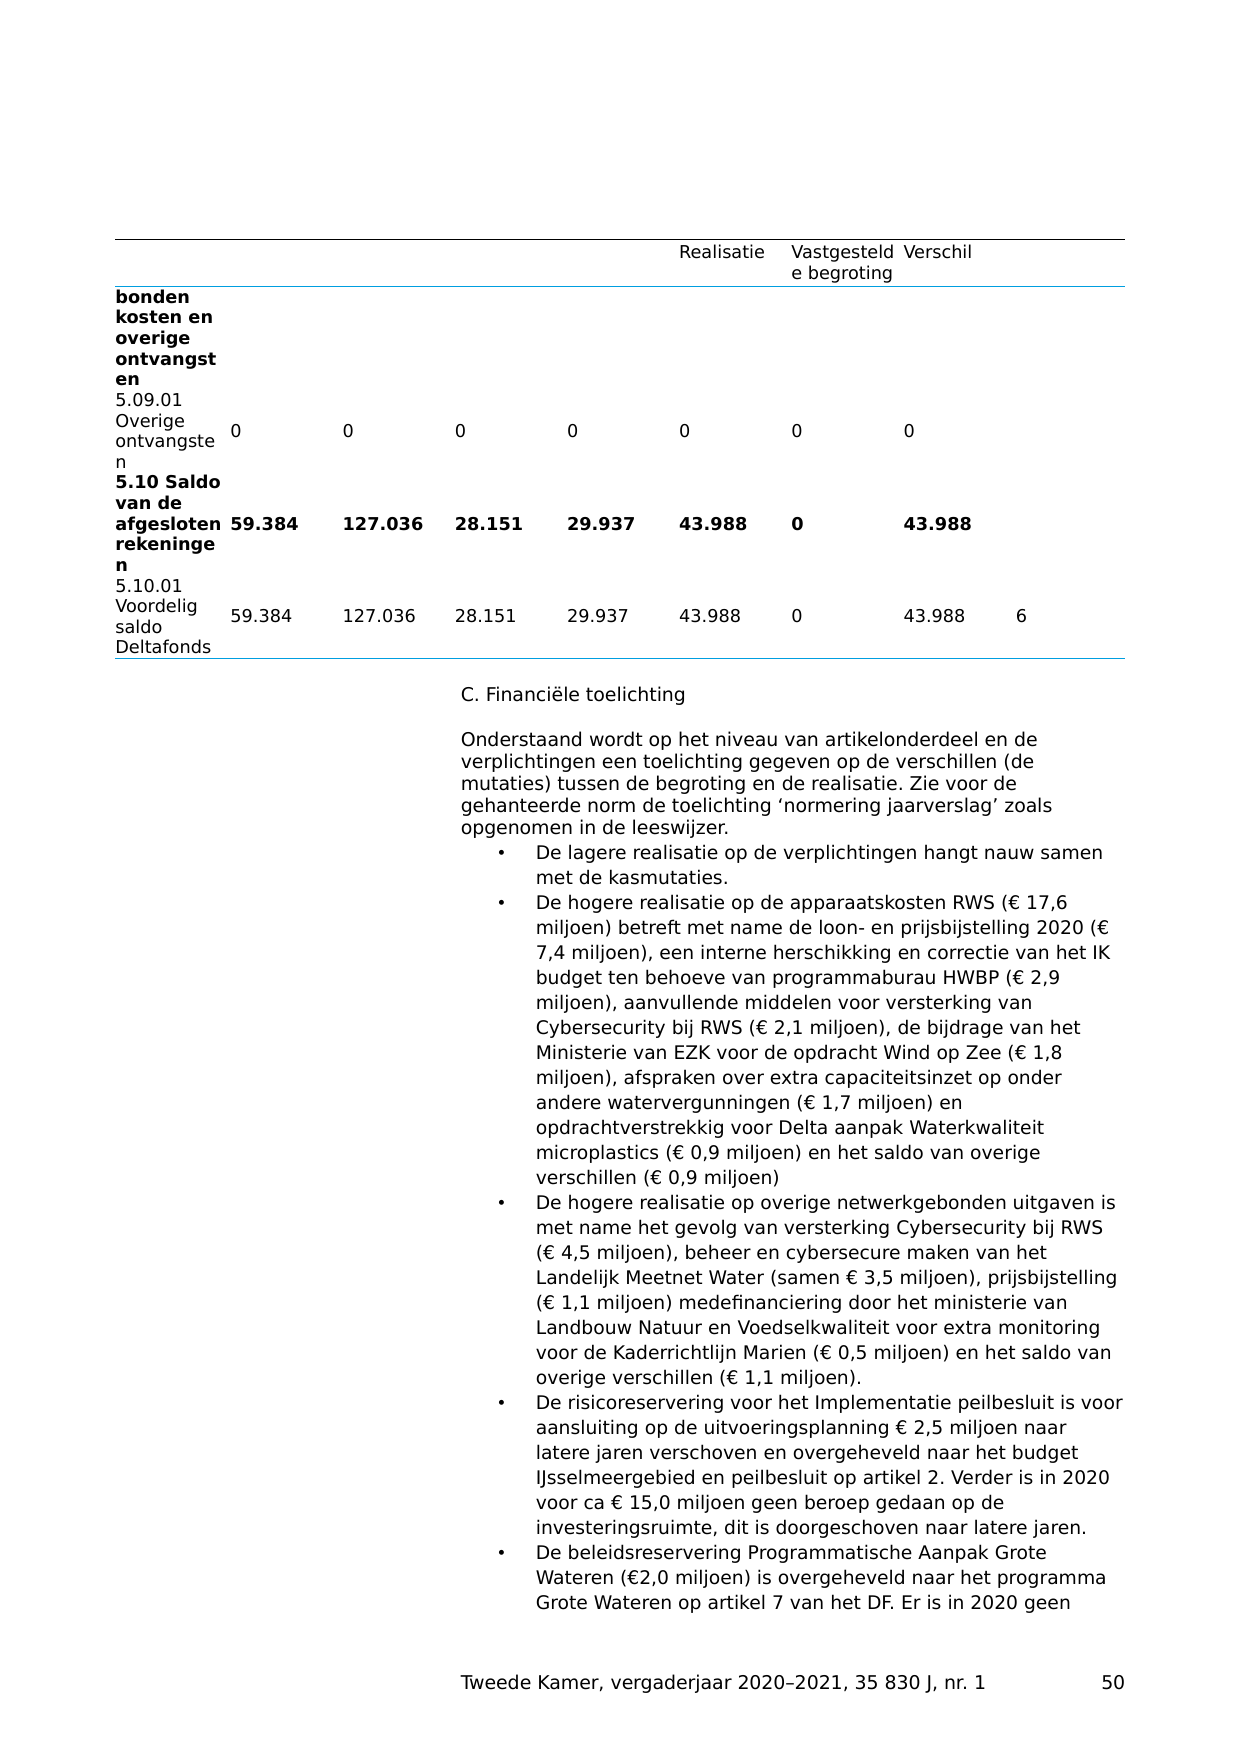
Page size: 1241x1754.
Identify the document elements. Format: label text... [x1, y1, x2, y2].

table_cell 5.10 Saldo van de afgesloten rekeningen [115, 473, 227, 576]
table_cell 29.937 [564, 473, 676, 576]
table_cell 127.036 [340, 473, 452, 576]
table_header Tabel 29 Budgettaire gevolgen van de uitvoering van art. 5 Netwerkgebonden kosten en overige uitgaven (bedragen x € 1.000) [115, 191, 1125, 239]
table_cell 6 [1013, 576, 1125, 658]
table_cell 0 [340, 390, 452, 472]
list De lagere realisatie op de verplichtingen hangt nauw samen met de kasmutaties. [498, 839, 1125, 889]
text Onderstaand wordt op het niveau van artikelonderdeel en de verplichtingen een toelichting gegeven op de verschillen (de mutaties) tussen de begroting en de realisatie. Zie voor de gehanteerde norm de toelichting ‘normering jaarverslag’ zoals opgenomen in de leeswijzer. [461, 729, 1125, 839]
list De hogere realisatie op de apparaatskosten RWS (€ 17,6 miljoen) betreft met name de loon- en prijsbijstelling 2020 (€ 7,4 miljoen), een interne herschikking en correctie van het IK budget ten behoeve van programmaburau HWBP (€ 2,9 miljoen), aanvullende middelen voor versterking van Cybersecurity bij RWS (€ 2,1 miljoen), de bijdrage van het Ministerie van EZK voor de opdracht Wind op Zee (€ 1,8 miljoen), afspraken over extra capaciteitsinzet op onder andere watervergunningen (€ 1,7 miljoen) en opdrachtverstrekkig voor Delta aanpak Waterkwaliteit microplastics (€ 0,9 miljoen) en het saldo van overige verschillen (€ 0,9 miljoen) [498, 889, 1125, 1189]
list De hogere realisatie op overige netwerkgebonden uitgaven is met name het gevolg van versterking Cybersecurity bij RWS (€ 4,5 miljoen), beheer en cybersecure maken van het Landelijk Meetnet Water (samen € 3,5 miljoen), prijsbijstelling (€ 1,1 miljoen) medefinanciering door het ministerie van Landbouw Natuur en Voedselkwaliteit voor extra monitoring voor de Kaderrichtlijn Marien (€ 0,5 miljoen) en het saldo van overige verschillen (€ 1,1 miljoen). [498, 1189, 1125, 1389]
table_cell [452, 240, 564, 286]
table_cell 0 [788, 576, 900, 658]
table_cell 0 [227, 390, 339, 472]
table_cell [115, 240, 227, 286]
table_cell Verschil [900, 240, 1013, 286]
table_cell 0 [788, 473, 900, 576]
table_cell Realisatie [676, 240, 788, 286]
table_cell 43.988 [676, 473, 788, 576]
table_cell Vastgestelde begroting [788, 240, 900, 286]
table_cell [564, 240, 676, 286]
table_cell [452, 287, 564, 390]
table_cell 29.937 [564, 576, 676, 658]
table_cell 28.151 [452, 576, 564, 658]
title C. Financiële toelichting [461, 683, 1125, 706]
table_cell [1013, 240, 1125, 286]
list De risicoreservering voor het Implementatie peilbesluit is voor aansluiting op de uitvoeringsplanning € 2,5 miljoen naar latere jaren verschoven en overgeheveld naar het budget IJsselmeergebied en peilbesluit op artikel 2. Verder is in 2020 voor ca € 15,0 miljoen geen beroep gedaan op de investeringsruimte, dit is doorgeschoven naar latere jaren. [498, 1389, 1125, 1539]
table_cell 0 [564, 390, 676, 472]
table_cell [1013, 390, 1125, 472]
table_cell 43.988 [676, 576, 788, 658]
table_cell [676, 287, 788, 390]
table_cell 43.988 [900, 473, 1013, 576]
table_cell [227, 287, 339, 390]
table_cell 59.384 [227, 473, 339, 576]
table_cell [227, 240, 339, 286]
table_cell [1013, 473, 1125, 576]
table_cell 0 [788, 390, 900, 472]
table_cell 5.09.01 Overige ontvangsten [115, 390, 227, 472]
list De beleidsreservering Programmatische Aanpak Grote Wateren (€2,0 miljoen) is overgeheveld naar het programma Grote Wateren op artikel 7 van het DF. Er is in 2020 geen [498, 1539, 1125, 1614]
table_cell 5.10.01 Voordelig saldo Deltafonds [115, 576, 227, 658]
table_cell [900, 287, 1013, 390]
table_cell [1013, 287, 1125, 390]
table_cell [340, 240, 452, 286]
table_cell bonden kosten en overige ontvangsten [115, 287, 227, 390]
table_cell 28.151 [452, 473, 564, 576]
table_cell [788, 287, 900, 390]
table_cell [340, 287, 452, 390]
table_cell 127.036 [340, 576, 452, 658]
table_cell 0 [452, 390, 564, 472]
table_cell [564, 287, 676, 390]
table_cell 43.988 [900, 576, 1013, 658]
table_cell 0 [900, 390, 1013, 472]
table_cell 0 [676, 390, 788, 472]
table_cell 59.384 [227, 576, 339, 658]
